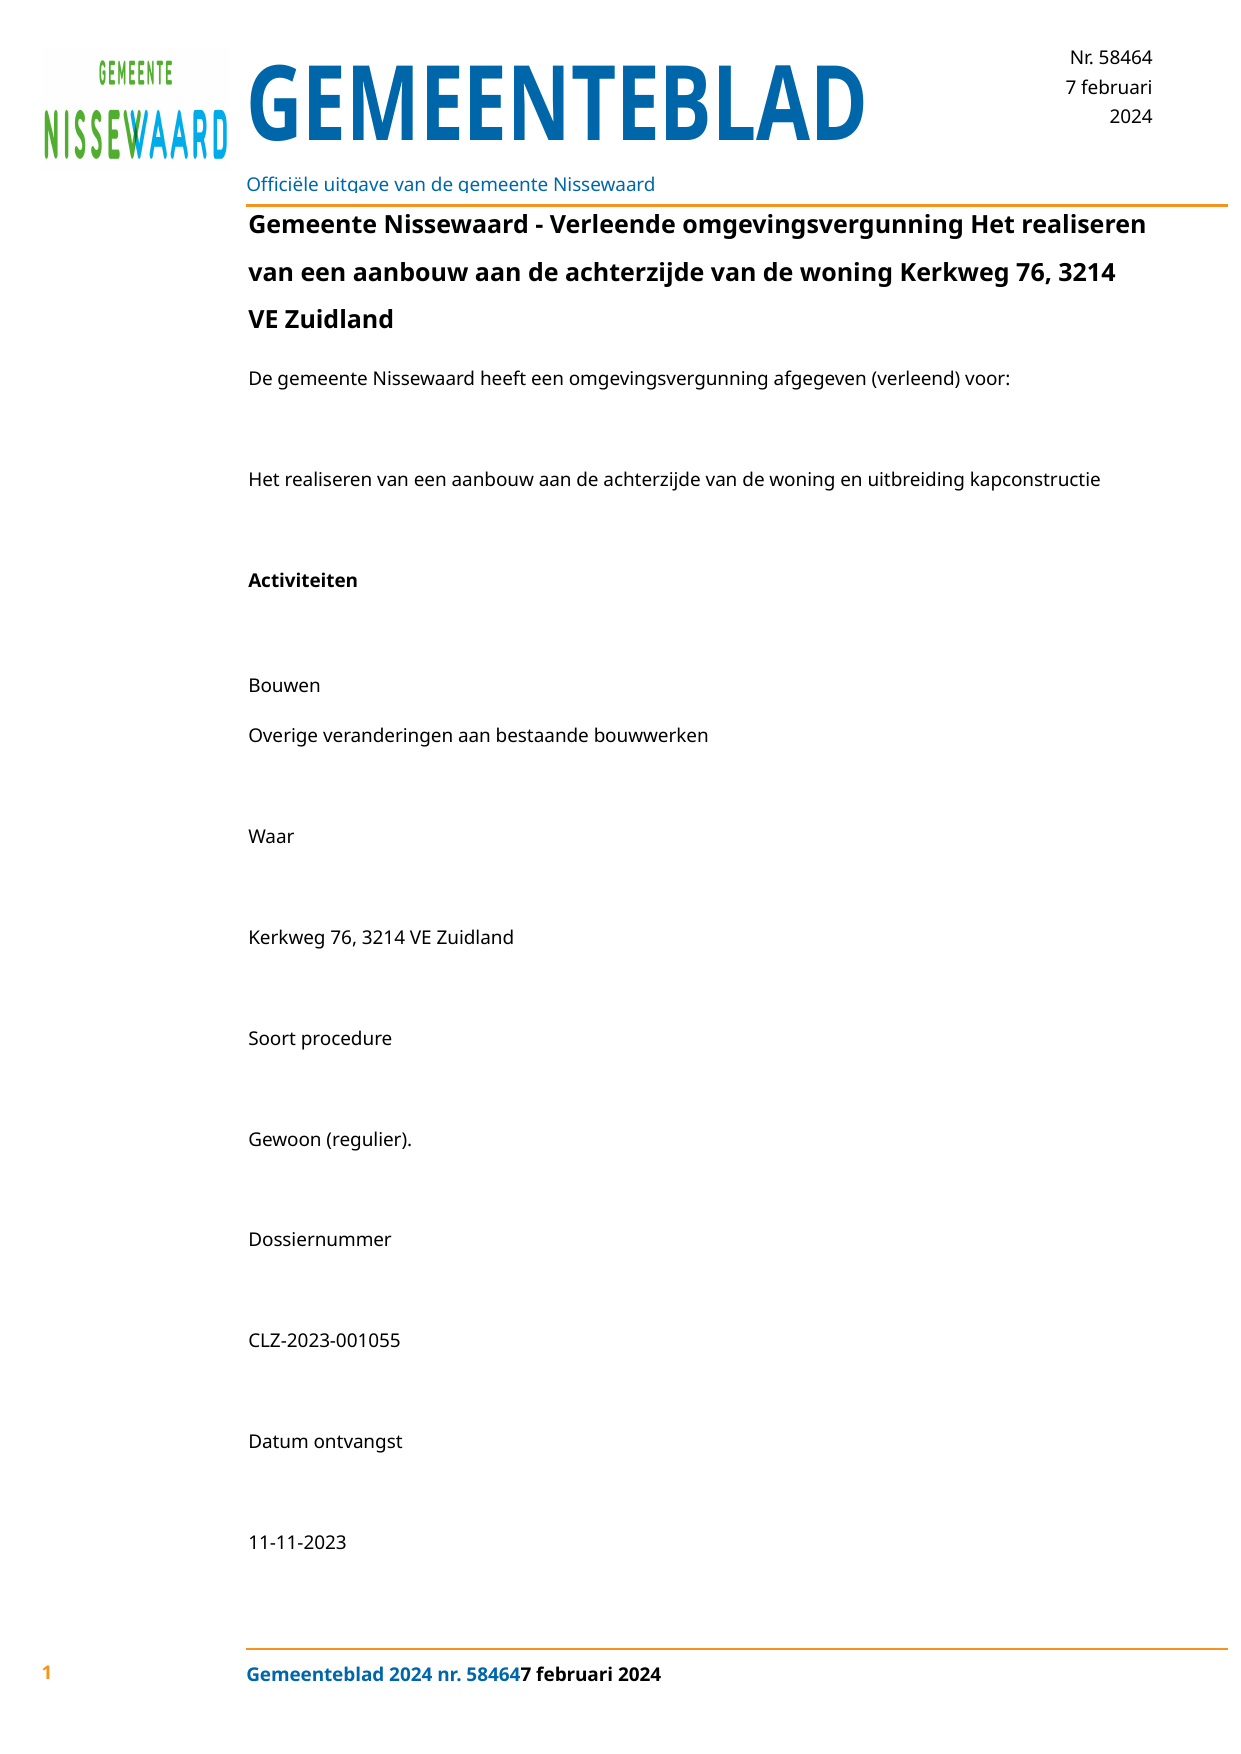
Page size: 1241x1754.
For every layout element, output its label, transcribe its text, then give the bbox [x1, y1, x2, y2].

text Kerkweg 76, 3214 VE Zuidland [248, 924, 1152, 950]
text Soort procedure [248, 1025, 1152, 1051]
text Bouwen [248, 672, 1152, 698]
text Gemeente Nissewaard - Verleende omgevingsvergunning Het realiseren van een aanbouw aan de achterzijde van de woning Kerkweg 76, 3214 VE Zuidland [248, 207, 1152, 336]
text Activiteiten [248, 567, 1152, 593]
text De gemeente Nissewaard heeft een omgevingsvergunning afgegeven (verleend) voor: [248, 366, 1152, 391]
text Waar [248, 823, 1152, 849]
text Het realiseren van een aanbouw aan de achterzijde van de woning en uitbreiding kapconstructie [248, 466, 1152, 492]
text Overige veranderingen aan bestaande bouwwerken [248, 722, 1152, 748]
text 11-11-2023 [248, 1529, 1152, 1555]
text Datum ontvangst [248, 1428, 1152, 1454]
text Gewoon (regulier). [248, 1126, 1152, 1151]
text ﻿ [248, 618, 1152, 647]
picture [41, 47, 231, 172]
text Dossiernummer [248, 1227, 1152, 1252]
text CLZ-2023-001055 [248, 1327, 1152, 1353]
